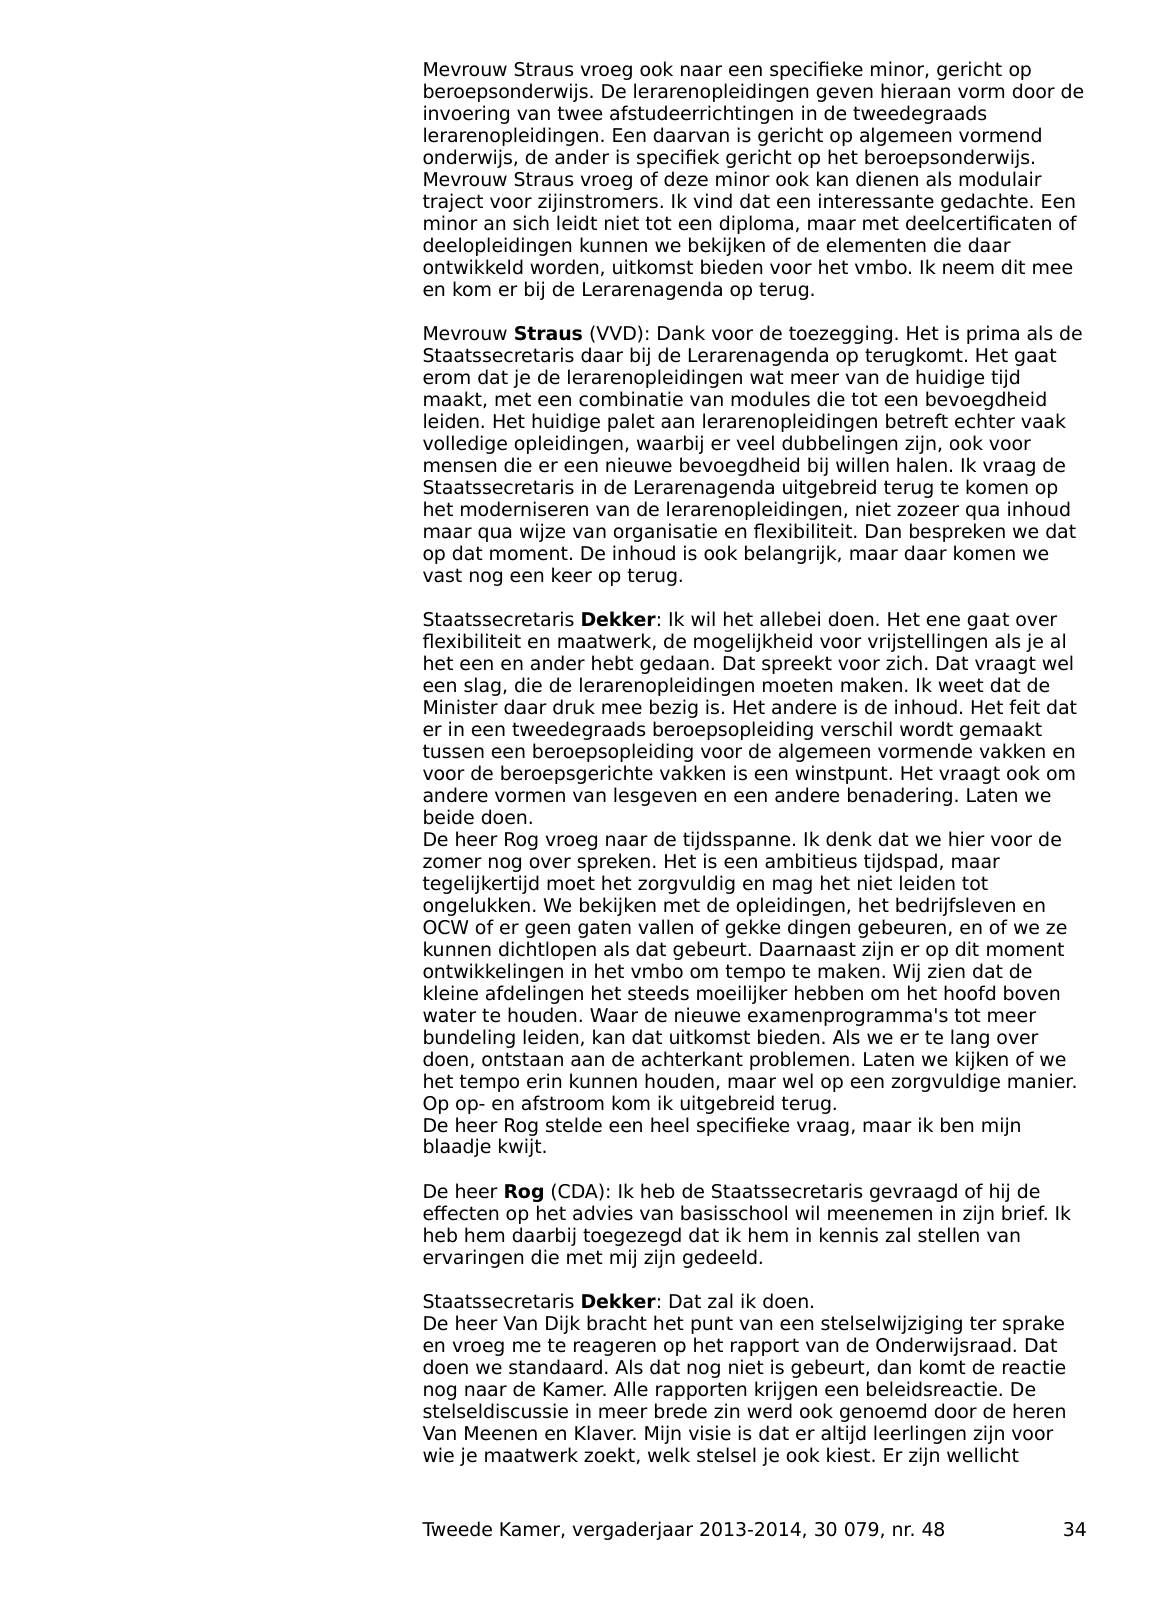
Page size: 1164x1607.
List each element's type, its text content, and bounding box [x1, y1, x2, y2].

text Mevrouw Straus (VVD): Dank voor de toezegging. Het is prima als de Staatssecretaris daar bij de Lerarenagenda op terugkomt. Het gaat erom dat je de lerarenopleidingen wat meer van de huidige tijd maakt, met een combinatie van modules die tot een bevoegdheid leiden. Het huidige palet aan lerarenopleidingen betreft echter vaak volledige opleidingen, waarbij er veel dubbelingen zijn, ook voor mensen die er een nieuwe bevoegdheid bij willen halen. Ik vraag de Staatssecretaris in de Lerarenagenda uitgebreid terug te komen op het moderniseren van de lerarenopleidingen, niet zozeer qua inhoud maar qua wijze van organisatie en flexibiliteit. Dan bespreken we dat op dat moment. De inhoud is ook belangrijk, maar daar komen we vast nog een keer op terug. [422, 323, 1087, 587]
text De heer Van Dijk bracht het punt van een stelselwijziging ter sprake en vroeg me te reageren op het rapport van de Onderwijsraad. Dat doen we standaard. Als dat nog niet is gebeurt, dan komt de reactie nog naar de Kamer. Alle rapporten krijgen een beleidsreactie. De stelseldiscussie in meer brede zin werd ook genoemd door de heren Van Meenen en Klaver. Mijn visie is dat er altijd leerlingen zijn voor wie je maatwerk zoekt, welk stelsel je ook kiest. Er zijn wellicht [422, 1313, 1087, 1467]
text Op op- en afstroom kom ik uitgebreid terug. [422, 1092, 1087, 1114]
text De heer Rog stelde een heel specifieke vraag, maar ik ben mijn blaadje kwijt. [422, 1114, 1087, 1158]
text Staatssecretaris Dekker: Dat zal ik doen. [422, 1291, 1087, 1313]
text De heer Rog vroeg naar de tijdsspanne. Ik denk dat we hier voor de zomer nog over spreken. Het is een ambitieus tijdspad, maar tegelijkertijd moet het zorgvuldig en mag het niet leiden tot ongelukken. We bekijken met de opleidingen, het bedrijfsleven en OCW of er geen gaten vallen of gekke dingen gebeuren, en of we ze kunnen dichtlopen als dat gebeurt. Daarnaast zijn er op dit moment ontwikkelingen in het vmbo om tempo te maken. Wij zien dat de kleine afdelingen het steeds moeilijker hebben om het hoofd boven water te houden. Waar de nieuwe examenprogramma's tot meer bundeling leiden, kan dat uitkomst bieden. Als we er te lang over doen, ontstaan aan de achterkant problemen. Laten we kijken of we het tempo erin kunnen houden, maar wel op een zorgvuldige manier. [422, 829, 1087, 1092]
text Mevrouw Straus vroeg ook naar een specifieke minor, gericht op beroepsonderwijs. De lerarenopleidingen geven hieraan vorm door de invoering van twee afstudeerrichtingen in de tweedegraads lerarenopleidingen. Een daarvan is gericht op algemeen vormend onderwijs, de ander is specifiek gericht op het beroepsonderwijs. Mevrouw Straus vroeg of deze minor ook kan dienen als modulair traject voor zijinstromers. Ik vind dat een interessante gedachte. Een minor an sich leidt niet tot een diploma, maar met deelcertificaten of deelopleidingen kunnen we bekijken of de elementen die daar ontwikkeld worden, uitkomst bieden voor het vmbo. Ik neem dit mee en kom er bij de Lerarenagenda op terug. [422, 59, 1087, 301]
text Staatssecretaris Dekker: Ik wil het allebei doen. Het ene gaat over flexibiliteit en maatwerk, de mogelijkheid voor vrijstellingen als je al het een en ander hebt gedaan. Dat spreekt voor zich. Dat vraagt wel een slag, die de lerarenopleidingen moeten maken. Ik weet dat de Minister daar druk mee bezig is. Het andere is de inhoud. Het feit dat er in een tweedegraads beroepsopleiding verschil wordt gemaakt tussen een beroepsopleiding voor de algemeen vormende vakken en voor de beroepsgerichte vakken is een winstpunt. Het vraagt ook om andere vormen van lesgeven en een andere benadering. Laten we beide doen. [422, 609, 1087, 829]
text De heer Rog (CDA): Ik heb de Staatssecretaris gevraagd of hij de effecten op het advies van basisschool wil meenemen in zijn brief. Ik heb hem daarbij toegezegd dat ik hem in kennis zal stellen van ervaringen die met mij zijn gedeeld. [422, 1181, 1087, 1268]
